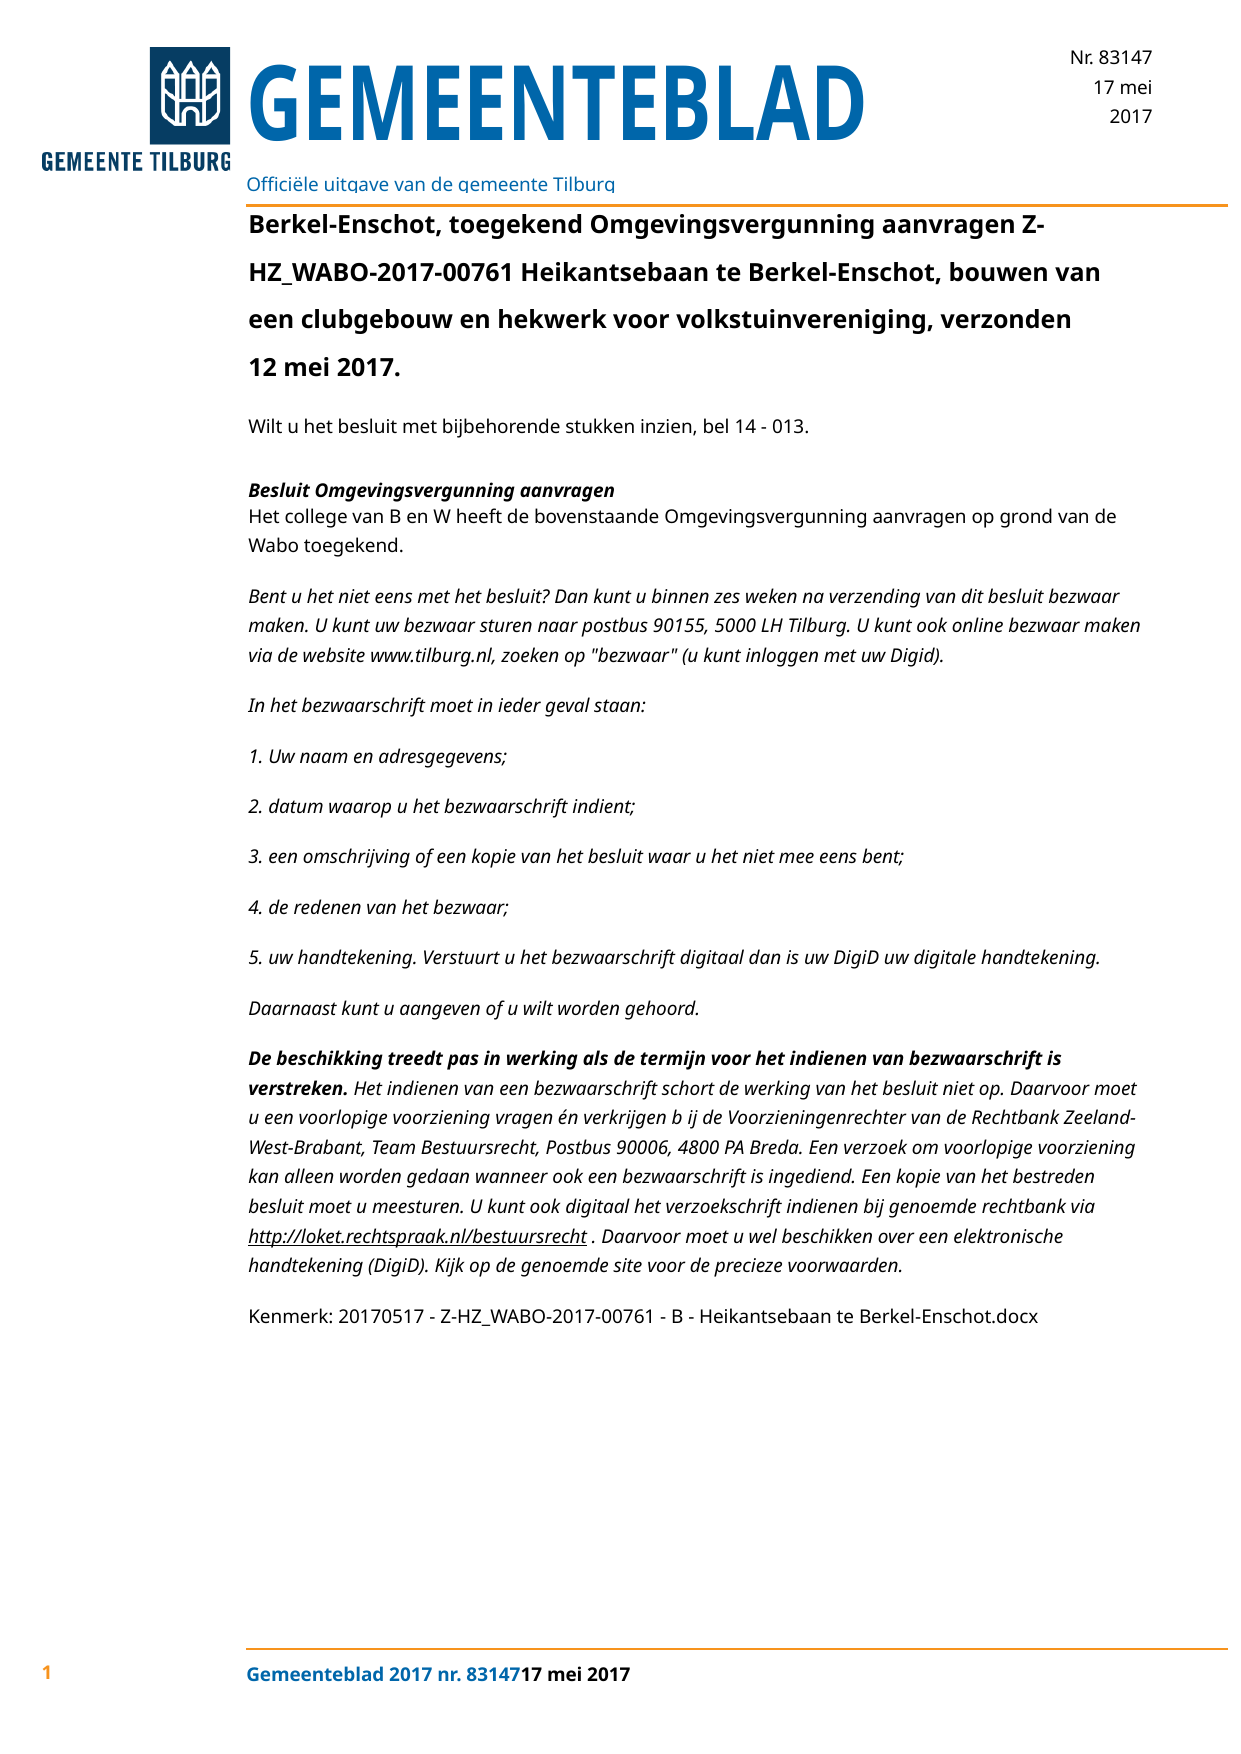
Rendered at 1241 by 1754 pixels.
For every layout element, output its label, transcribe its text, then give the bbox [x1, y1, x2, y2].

text Berkel-Enschot, toegekend Omgevingsvergunning aanvragen Z-HZ_WABO-2017-00761 Heikantsebaan te Berkel-Enschot, bouwen van een clubgebouw en hekwerk voor volkstuinvereniging, verzonden 12 mei 2017. [248, 207, 1152, 384]
text 5. uw handtekening. Verstuurt u het bezwaarschrift digitaal dan is uw DigiD uw digitale handtekening. [248, 944, 1152, 970]
text 1. Uw naam en adresgegevens; [248, 743, 1152, 768]
text In het bezwaarschrift moet in ieder geval staan: [248, 692, 1152, 718]
text Daarnaast kunt u aangeven of u wilt worden gehoord. [248, 995, 1152, 1021]
text Bent u het niet eens met het besluit? Dan kunt u binnen zes weken na verzending van dit besluit bezwaar maken. U kunt uw bezwaar sturen naar postbus 90155, 5000 LH Tilburg. U kunt ook online bezwaar maken via de website www.tilburg.nl, zoeken op "bezwaar" (u kunt inloggen met uw Digid). [248, 583, 1152, 668]
picture [41, 47, 231, 172]
text De beschikking treedt pas in werking als de termijn voor het indienen van bezwaarschrift is verstreken. Het indienen van een bezwaarschrift schort de werking van het besluit niet op. Daarvoor moet u een voorlopige voorziening vragen én verkrijgen b ij de Voorzieningenrechter van de Rechtbank Zeeland-West-Brabant, Team Bestuursrecht, Postbus 90006, 4800 PA Breda. Een verzoek om voorlopige voorziening kan alleen worden gedaan wanneer ook een bezwaarschrift is ingediend. Een kopie van het bestreden besluit moet u meesturen. U kunt ook digitaal het verzoekschrift indienen bij genoemde rechtbank via http://loket.rechtspraak.nl/bestuursrecht . Daarvoor moet u wel beschikken over een elektronische handtekening (DigiD). Kijk op de genoemde site voor de precieze voorwaarden. [248, 1045, 1152, 1278]
text Besluit Omgevingsvergunning aanvragen [248, 477, 1152, 503]
text Het college van B en W heeft de bovenstaande Omgevingsvergunning aanvragen op grond van de Wabo toegekend. [248, 503, 1152, 558]
text 2. datum waarop u het bezwaarschrift indient; [248, 793, 1152, 819]
text 4. de redenen van het bezwaar; [248, 894, 1152, 920]
text Kenmerk: 20170517 - Z-HZ_WABO-2017-00761 - B - Heikantsebaan te Berkel-Enschot.docx [248, 1303, 1152, 1328]
text 3. een omschrijving of een kopie van het besluit waar u het niet mee eens bent; [248, 844, 1152, 869]
text Wilt u het besluit met bijbehorende stukken inzien, bel 14 - 013. [248, 413, 1152, 439]
